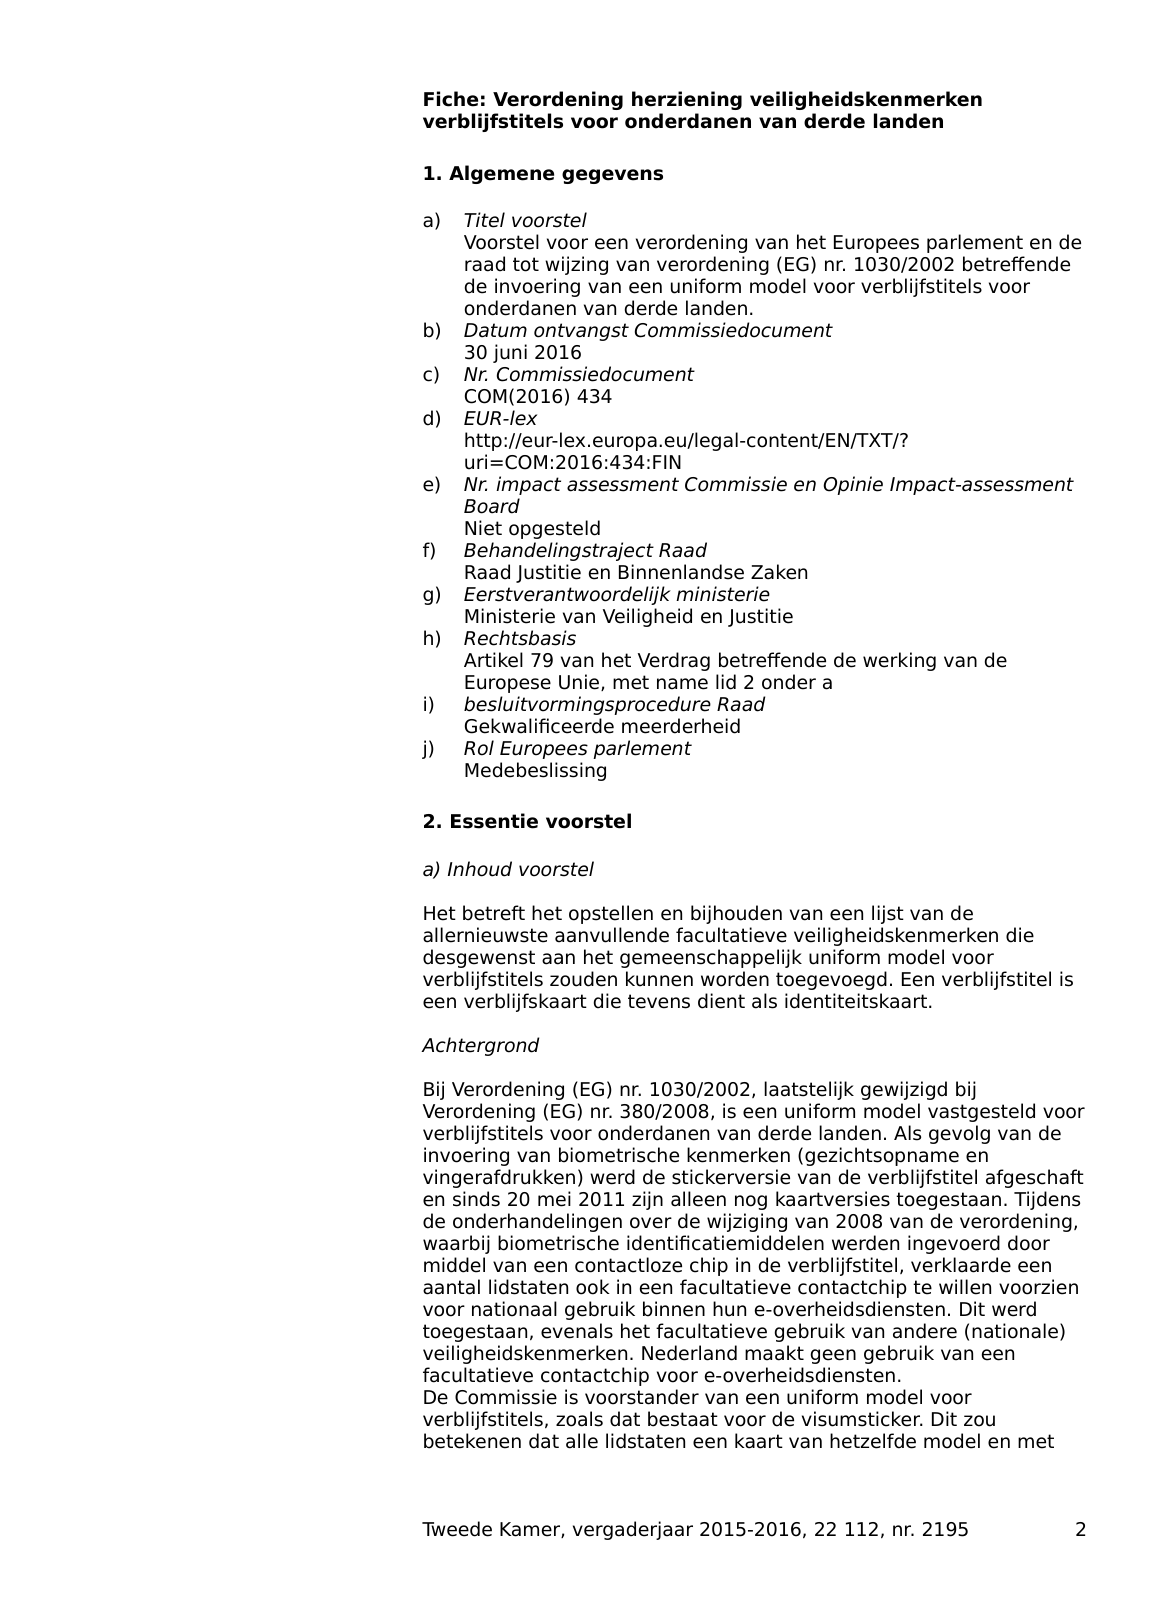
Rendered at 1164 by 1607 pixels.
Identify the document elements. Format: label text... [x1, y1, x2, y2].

subtitle Achtergrond [422, 1035, 1087, 1057]
text Bij Verordening (EG) nr. 1030/2002, laatstelijk gewijzigd bij Verordening (EG) nr. 380/2008, is een uniform model vastgesteld voor verblijfstitels voor onderdanen van derde landen. Als gevolg van de invoering van biometrische kenmerken (gezichtsopname en vingerafdrukken) werd de stickerversie van de verblijfstitel afgeschaft en sinds 20 mei 2011 zijn alleen nog kaartversies toegestaan. Tijdens de onderhandelingen over de wijziging van 2008 van de verordening, waarbij biometrische identificatiemiddelen werden ingevoerd door middel van een contactloze chip in de verblijfstitel, verklaarde een aantal lidstaten ook in een facultatieve contactchip te willen voorzien voor nationaal gebruik binnen hun e-overheidsdiensten. Dit werd toegestaan, evenals het facultatieve gebruik van andere (nationale) veiligheidskenmerken. Nederland maakt geen gebruik van een facultatieve contactchip voor e-overheidsdiensten. [422, 1079, 1087, 1387]
text a) Titel voorstel [422, 210, 1087, 232]
text j) Rol Europees parlement [422, 737, 1087, 759]
text De Commissie is voorstander van een uniform model voor verblijfstitels, zoals dat bestaat voor de visumsticker. Dit zou betekenen dat alle lidstaten een kaart van hetzelfde model en met [422, 1387, 1087, 1452]
text b) Datum ontvangst Commissiedocument [422, 320, 1087, 342]
text COM(2016) 434 [464, 386, 1087, 408]
text h) Rechtsbasis [422, 628, 1087, 649]
text Gekwalificeerde meerderheid [464, 716, 1087, 737]
text Niet opgesteld [464, 518, 1087, 540]
text http://eur-lex.europa.eu/legal-content/EN/TXT/?uri=COM:2016:434:FIN [464, 430, 1087, 474]
subtitle 1. Algemene gegevens [422, 163, 1087, 185]
text Voorstel voor een verordening van het Europees parlement en de raad tot wijzing van verordening (EG) nr. 1030/2002 betreffende de invoering van een uniform model voor verblijfstitels voor onderdanen van derde landen. [464, 232, 1087, 320]
text c) Nr. Commissiedocument [422, 364, 1087, 386]
text e) Nr. impact assessment Commissie en Opinie Impact-assessment Board [422, 474, 1087, 518]
text Raad Justitie en Binnenlandse Zaken [464, 562, 1087, 584]
text Artikel 79 van het Verdrag betreffende de werking van de Europese Unie, met name lid 2 onder a [464, 649, 1087, 693]
text d) EUR-lex [422, 408, 1087, 430]
subtitle 2. Essentie voorstel [422, 811, 1087, 833]
text Het betreft het opstellen en bijhouden van een lijst van de allernieuwste aanvullende facultatieve veiligheidskenmerken die desgewenst aan het gemeenschappelijk uniform model voor verblijfstitels zouden kunnen worden toegevoegd. Een verblijfstitel is een verblijfskaart die tevens dient als identiteitskaart. [422, 903, 1087, 1012]
text f) Behandelingstraject Raad [422, 540, 1087, 562]
text i) besluitvormingsprocedure Raad [422, 693, 1087, 716]
text g) Eerstverantwoordelijk ministerie [422, 584, 1087, 606]
subtitle Fiche: Verordening herziening veiligheidskenmerken verblijfstitels voor onderdanen van derde landen [422, 89, 1087, 133]
subtitle a) Inhoud voorstel [422, 858, 1087, 880]
text Medebeslissing [464, 759, 1087, 781]
text 30 juni 2016 [464, 342, 1087, 364]
text Ministerie van Veiligheid en Justitie [464, 606, 1087, 628]
